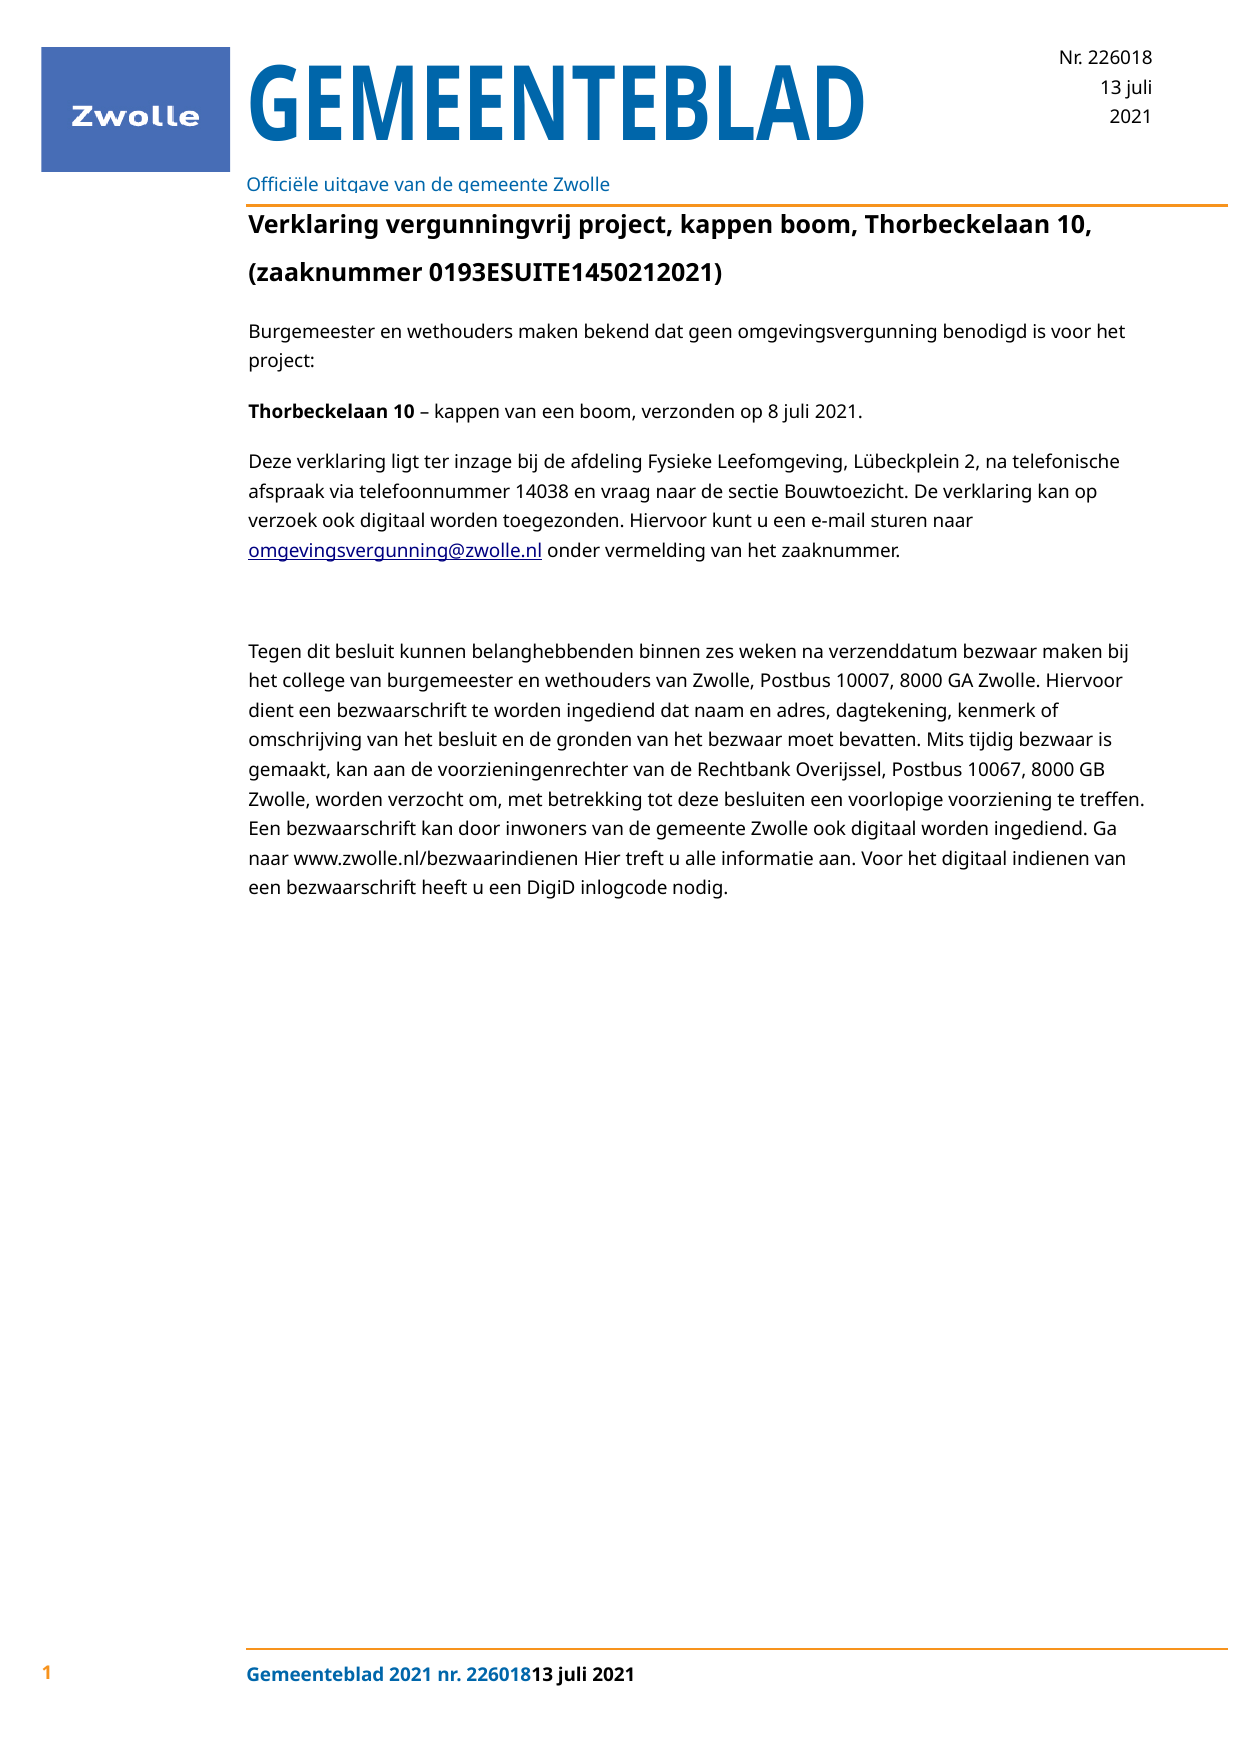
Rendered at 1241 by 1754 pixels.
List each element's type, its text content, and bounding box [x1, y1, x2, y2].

text Verklaring vergunningvrij project, kappen boom, Thorbeckelaan 10, (zaaknummer 0193ESUITE1450212021) [248, 207, 1152, 288]
picture [41, 47, 231, 172]
text Tegen dit besluit kunnen belanghebbenden binnen zes weken na verzenddatum bezwaar maken bij het college van burgemeester en wethouders van Zwolle, Postbus 10007, 8000 GA Zwolle. Hiervoor dient een bezwaarschrift te worden ingediend dat naam en adres, dagtekening, kenmerk of omschrijving van het besluit en de gronden van het bezwaar moet bevatten. Mits tijdig bezwaar is gemaakt, kan aan de voorzieningenrechter van de Rechtbank Overijssel, Postbus 10067, 8000 GB Zwolle, worden verzocht om, met betrekking tot deze besluiten een voorlopige voorziening te treffen. Een bezwaarschrift kan door inwoners van de gemeente Zwolle ook digitaal worden ingediend. Ga naar www.zwolle.nl/bezwaarindienen Hier treft u alle informatie aan. Voor het digitaal indienen van een bezwaarschrift heeft u een DigiD inlogcode nodig. [248, 638, 1152, 900]
text Deze verklaring ligt ter inzage bij de afdeling Fysieke Leefomgeving, Lübeckplein 2, na telefonische afspraak via telefoonnummer 14038 en vraag naar de sectie Bouwtoezicht. De verklaring kan op verzoek ook digitaal worden toegezonden. Hiervoor kunt u een e-mail sturen naar omgevingsvergunning@zwolle.nl onder vermelding van het zaaknummer. [248, 448, 1152, 563]
text Thorbeckelaan 10 – kappen van een boom, verzonden op 8 juli 2021. [248, 398, 1152, 424]
text Burgemeester en wethouders maken bekend dat geen omgevingsvergunning benodigd is voor het project: [248, 318, 1152, 373]
